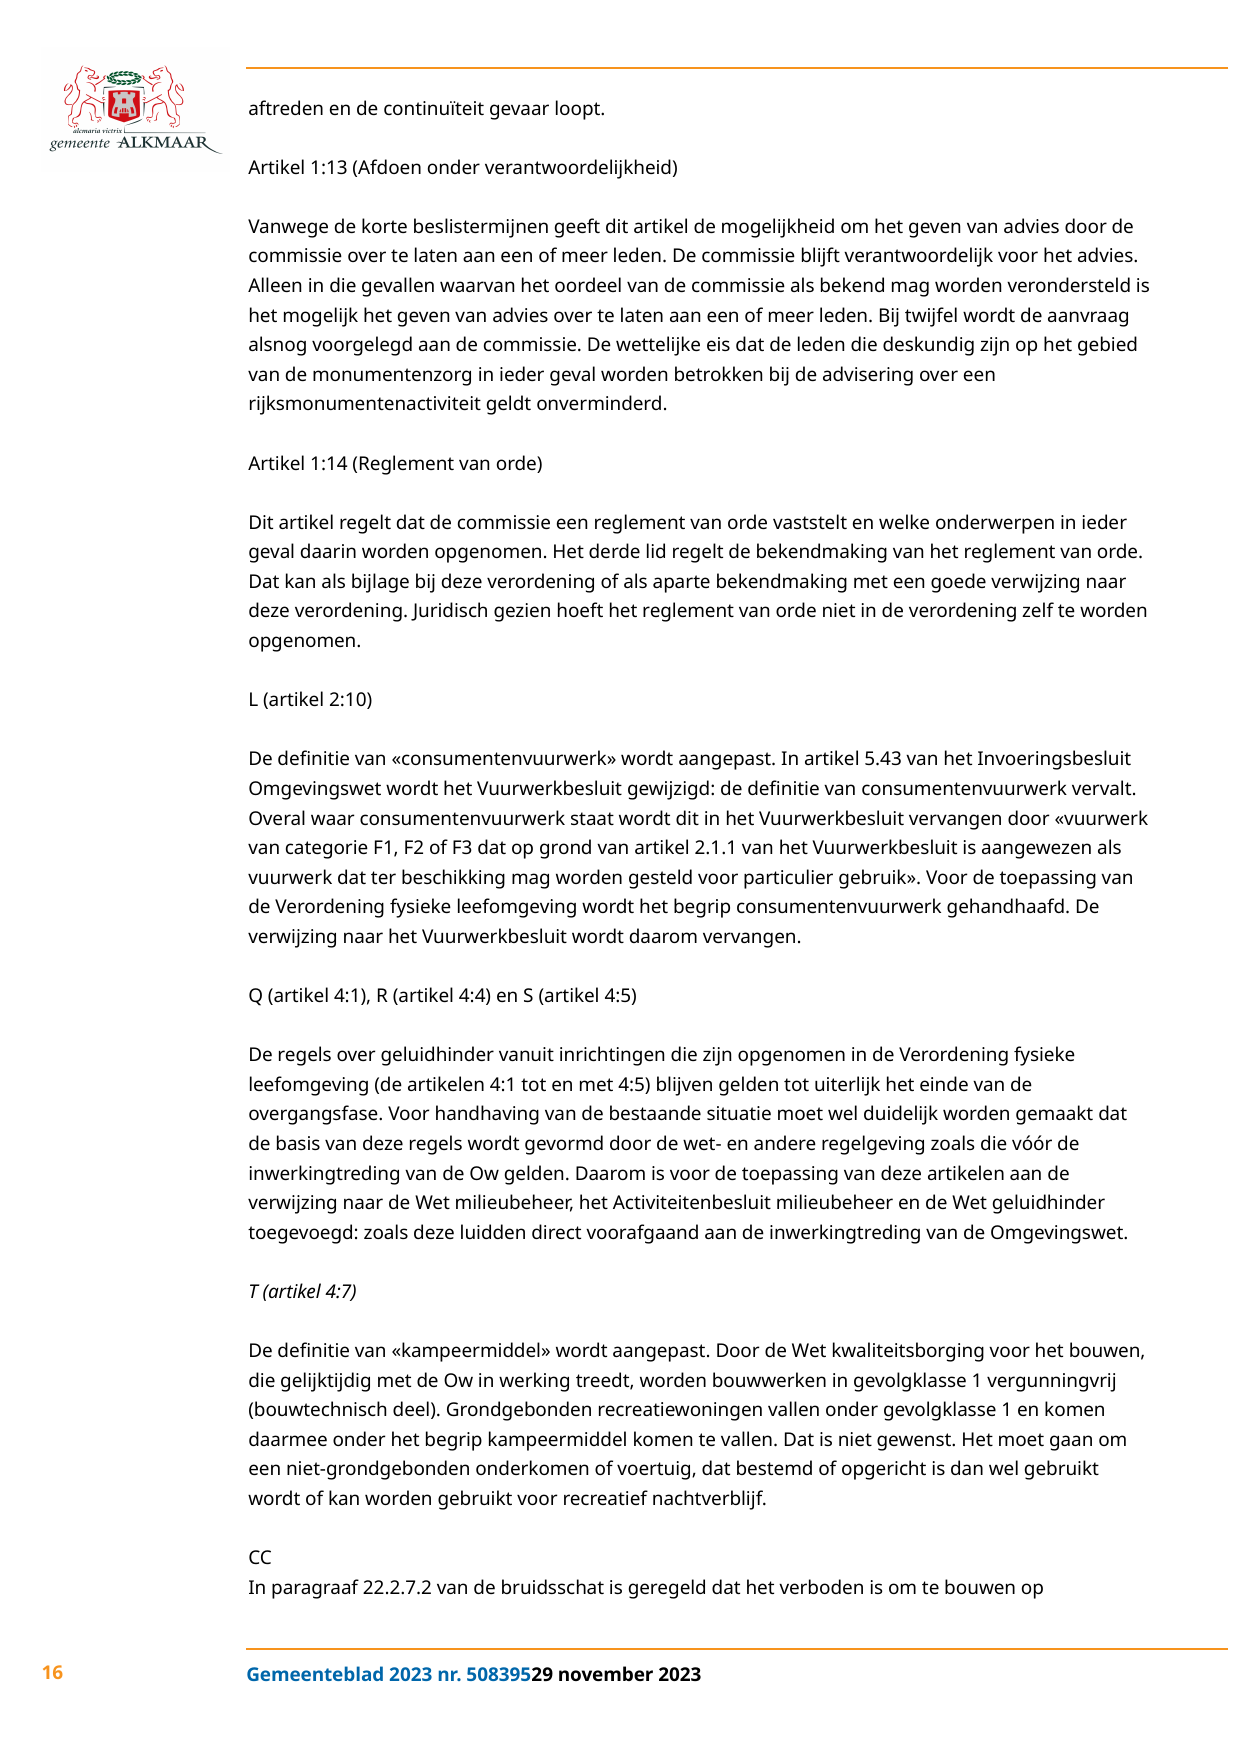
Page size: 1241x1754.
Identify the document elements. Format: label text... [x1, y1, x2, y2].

text De regels over geluidhinder vanuit inrichtingen die zijn opgenomen in de Verordening fysieke leefomgeving (de artikelen 4:1 tot en met 4:5) blijven gelden tot uiterlijk het einde van de overgangsfase. Voor handhaving van de bestaande situatie moet wel duidelijk worden gemaakt dat de basis van deze regels wordt gevormd door de wet- en andere regelgeving zoals die vóór de inwerkingtreding van de Ow gelden. Daarom is voor de toepassing van deze artikelen aan de verwijzing naar de Wet milieubeheer, het Activiteitenbesluit milieubeheer en de Wet geluidhinder toegevoegd: zoals deze luidden direct voorafgaand aan de inwerkingtreding van de Omgevingswet. [248, 1041, 1152, 1245]
text De definitie van «kampeermiddel» wordt aangepast. Door de Wet kwaliteitsborging voor het bouwen, die gelijktijdig met de Ow in werking treedt, worden bouwwerken in gevolgklasse 1 vergunningvrij (bouwtechnisch deel). Grondgebonden recreatiewoningen vallen onder gevolgklasse 1 en komen daarmee onder het begrip kampeermiddel komen te vallen. Dat is niet gewenst. Het moet gaan om een niet-grondgebonden onderkomen of voertuig, dat bestemd of opgericht is dan wel gebruikt wordt of kan worden gebruikt voor recreatief nachtverblijf. [248, 1337, 1152, 1511]
text aftreden en de continuïteit gevaar loopt. [248, 95, 1152, 121]
picture [41, 47, 231, 172]
text In paragraaf 22.2.7.2 van de bruidsschat is geregeld dat het verboden is om te bouwen op [248, 1574, 1152, 1600]
text T (artikel 4:7) [248, 1278, 1152, 1304]
text Dit artikel regelt dat de commissie een reglement van orde vaststelt en welke onderwerpen in ieder geval daarin worden opgenomen. Het derde lid regelt de bekendmaking van het reglement van orde. Dat kan als bijlage bij deze verordening of als aparte bekendmaking met een goede verwijzing naar deze verordening. Juridisch gezien hoeft het reglement van orde niet in de verordening zelf te worden opgenomen. [248, 509, 1152, 653]
text Vanwege de korte beslistermijnen geeft dit artikel de mogelijkheid om het geven van advies door de commissie over te laten aan een of meer leden. De commissie blijft verantwoordelijk voor het advies. Alleen in die gevallen waarvan het oordeel van de commissie als bekend mag worden verondersteld is het mogelijk het geven van advies over te laten aan een of meer leden. Bij twijfel wordt de aanvraag alsnog voorgelegd aan de commissie. De wettelijke eis dat de leden die deskundig zijn op het gebied van de monumentenzorg in ieder geval worden betrokken bij de advisering over een rijksmonumentenactiviteit geldt onverminderd. [248, 213, 1152, 416]
text Artikel 1:14 (Reglement van orde) [248, 450, 1152, 476]
text CC [248, 1544, 1152, 1570]
text L (artikel 2:10) [248, 686, 1152, 712]
text Q (artikel 4:1), R (artikel 4:4) en S (artikel 4:5) [248, 982, 1152, 1008]
text Artikel 1:13 (Afdoen onder verantwoordelijkheid) [248, 154, 1152, 180]
text De definitie van «consumentenvuurwerk» wordt aangepast. In artikel 5.43 van het Invoeringsbesluit Omgevingswet wordt het Vuurwerkbesluit gewijzigd: de definitie van consumentenvuurwerk vervalt. Overal waar consumentenvuurwerk staat wordt dit in het Vuurwerkbesluit vervangen door «vuurwerk van categorie F1, F2 of F3 dat op grond van artikel 2.1.1 van het Vuurwerkbesluit is aangewezen als vuurwerk dat ter beschikking mag worden gesteld voor particulier gebruik». Voor de toepassing van de Verordening fysieke leefomgeving wordt het begrip consumentenvuurwerk gehandhaafd. De verwijzing naar het Vuurwerkbesluit wordt daarom vervangen. [248, 746, 1152, 949]
